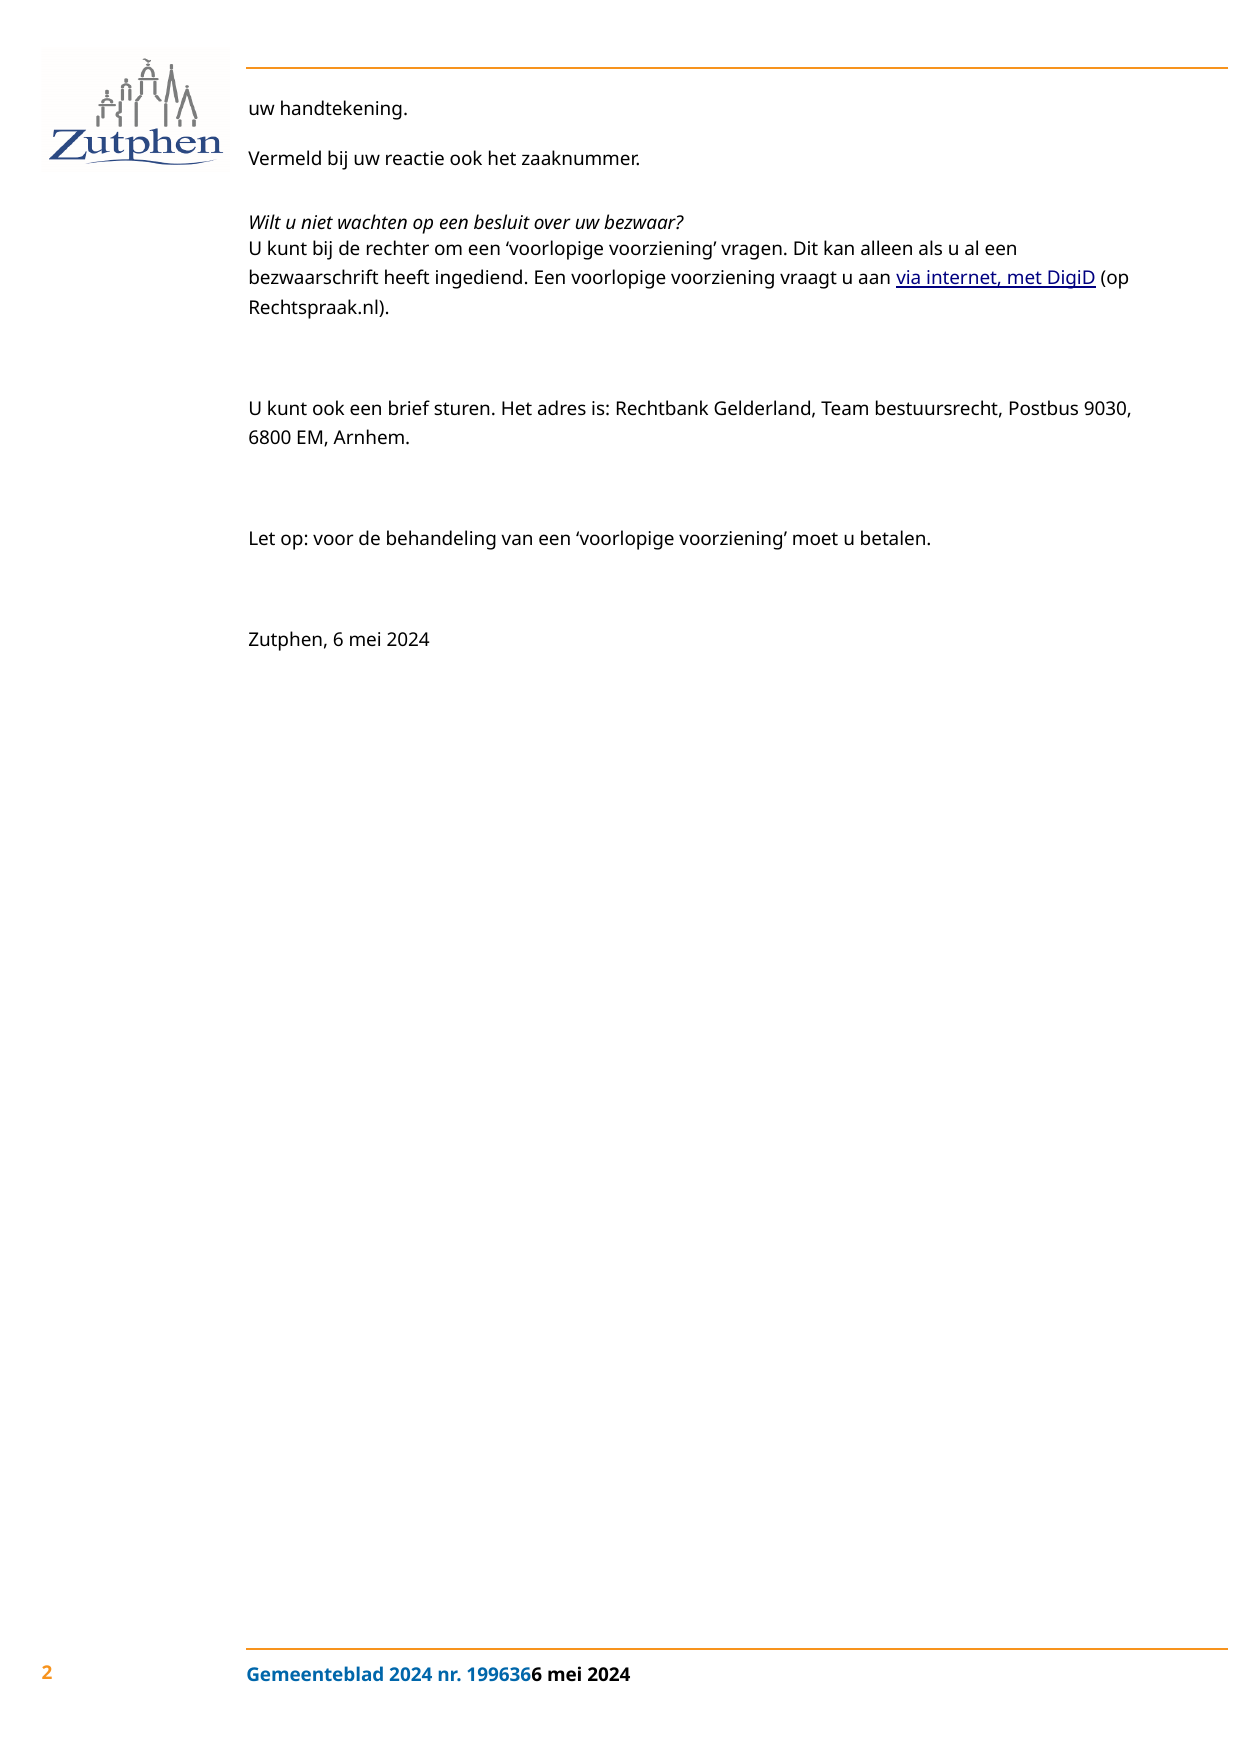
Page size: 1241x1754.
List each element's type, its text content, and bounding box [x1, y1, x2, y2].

text Vermeld bij uw reactie ook het zaaknummer. [248, 145, 1152, 171]
text Wilt u niet wachten op een besluit over uw bezwaar? [248, 209, 1152, 235]
text uw handtekening. [248, 95, 1152, 121]
text U kunt ook een brief sturen. Het adres is: Rechtbank Gelderland, Team bestuursrecht, Postbus 9030, 6800 EM, Arnhem. [248, 395, 1152, 450]
text Zutphen, 6 mei 2024 [248, 626, 1152, 652]
text Let op: voor de behandeling van een ‘voorlopige voorziening’ moet u betalen. [248, 525, 1152, 551]
text U kunt bij de rechter om een ‘voorlopige voorziening’ vragen. Dit kan alleen als u al een bezwaarschrift heeft ingediend. Een voorlopige voorziening vraagt u aan via internet, met DigiD (op Rechtspraak.nl). [248, 235, 1152, 320]
picture [41, 47, 231, 172]
